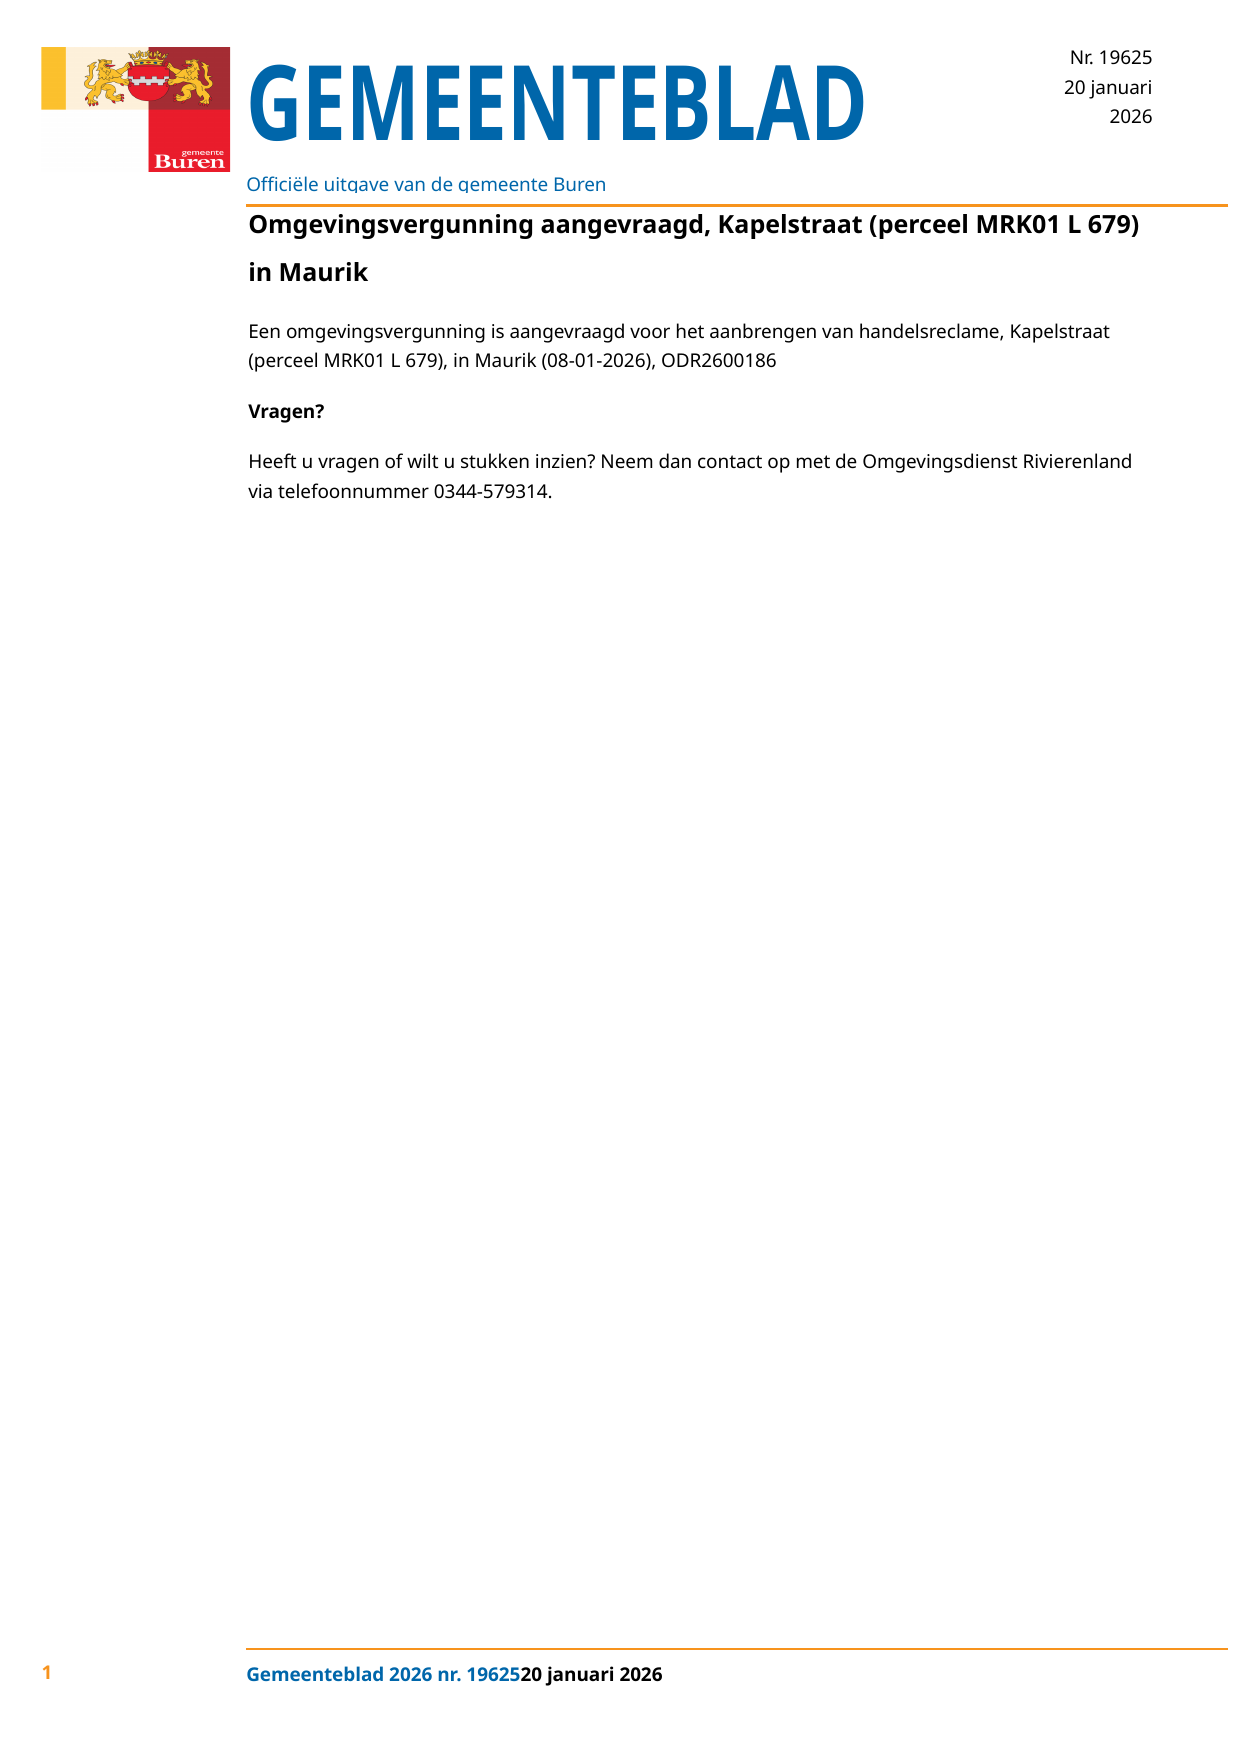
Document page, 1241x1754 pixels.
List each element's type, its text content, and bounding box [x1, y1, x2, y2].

text Vragen? [248, 398, 1152, 424]
picture [41, 47, 231, 172]
text Een omgevingsvergunning is aangevraagd voor het aanbrengen van handelsreclame, Kapelstraat (perceel MRK01 L 679), in Maurik (08-01-2026), ODR2600186 [248, 318, 1152, 373]
text Heeft u vragen of wilt u stukken inzien? Neem dan contact op met de Omgevingsdienst Rivierenland via telefoonnummer 0344-579314. [248, 448, 1152, 504]
text Omgevingsvergunning aangevraagd, Kapelstraat (perceel MRK01 L 679) in Maurik [248, 207, 1152, 288]
